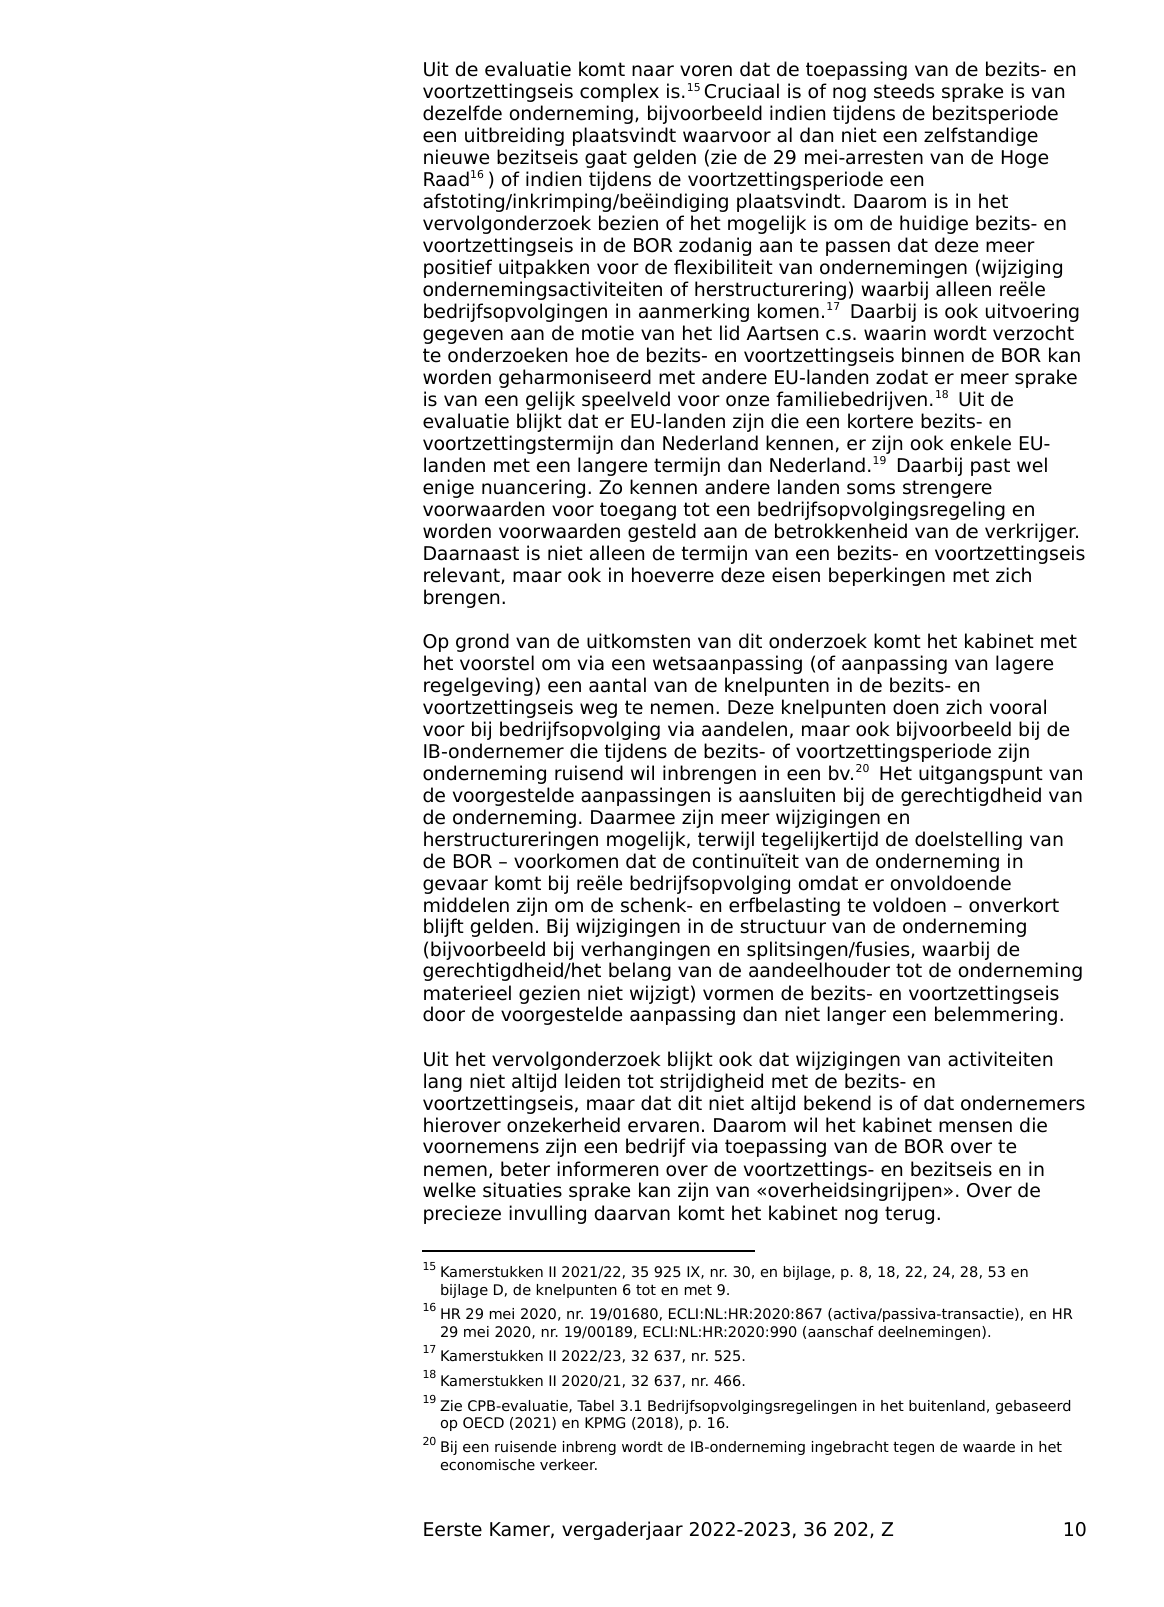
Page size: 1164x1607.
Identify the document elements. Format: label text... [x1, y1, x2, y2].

text Uit het vervolgonderzoek blijkt ook dat wijzigingen van activiteiten lang niet altijd leiden tot strijdigheid met de bezits- en voortzettingseis, maar dat dit niet altijd bekend is of dat ondernemers hierover onzekerheid ervaren. Daarom wil het kabinet mensen die voornemens zijn een bedrijf via toepassing van de BOR over te nemen, beter informeren over de voortzettings- en bezitseis en in welke situaties sprake kan zijn van «overheidsingrijpen». Over de precieze invulling daarvan komt het kabinet nog terug. [422, 1048, 1087, 1224]
text Uit de evaluatie komt naar voren dat de toepassing van de bezits- en voortzettingseis complex is.Cruciaal is of nog steeds sprake is van dezelfde onderneming, bijvoorbeeld indien tijdens de bezitsperiode een uitbreiding plaatsvindt waarvoor al dan niet een zelfstandige nieuwe bezitseis gaat gelden (zie de 29 mei-arresten van de Hoge Raad) of indien tijdens de voortzettingsperiode een afstoting/inkrimping/beëindiging plaatsvindt. Daarom is in het vervolgonderzoek bezien of het mogelijk is om de huidige bezits- en voortzettingseis in de BOR zodanig aan te passen dat deze meer positief uitpakken voor de flexibiliteit van ondernemingen (wijziging ondernemingsactiviteiten of herstructurering) waarbij alleen reële bedrijfsopvolgingen in aanmerking komen. Daarbij is ook uitvoering gegeven aan de motie van het lid Aartsen c.s. waarin wordt verzocht te onderzoeken hoe de bezits- en voortzettingseis binnen de BOR kan worden geharmoniseerd met andere EU-landen zodat er meer sprake is van een gelijk speelveld voor onze familiebedrijven. Uit de evaluatie blijkt dat er EU-landen zijn die een kortere bezits- en voortzettingstermijn dan Nederland kennen, er zijn ook enkele EU-landen met een langere termijn dan Nederland. Daarbij past wel enige nuancering. Zo kennen andere landen soms strengere voorwaarden voor toegang tot een bedrijfsopvolgingsregeling en worden voorwaarden gesteld aan de betrokkenheid van de verkrijger. Daarnaast is niet alleen de termijn van een bezits- en voortzettingseis relevant, maar ook in hoeverre deze eisen beperkingen met zich brengen. [422, 59, 1087, 608]
text Kamerstukken II 2020/21, 32 637, nr. 466. [422, 1368, 1087, 1391]
text Zie CPB-evaluatie, Tabel 3.1 Bedrijfsopvolgingsregelingen in het buitenland, gebaseerd op OECD (2021) en KPMG (2018), p. 16. [422, 1393, 1087, 1432]
text Kamerstukken II 2021/22, 35 925 IX, nr. 30, en bijlage, p. 8, 18, 22, 24, 28, 53 en bijlage D, de knelpunten 6 tot en met 9. [422, 1260, 1087, 1299]
text Kamerstukken II 2022/23, 32 637, nr. 525. [422, 1343, 1087, 1366]
text HR 29 mei 2020, nr. 19/01680, ECLI:NL:HR:2020:867 (activa/passiva-transactie), en HR 29 mei 2020, nr. 19/00189, ECLI:NL:HR:2020:990 (aanschaf deelnemingen). [422, 1302, 1087, 1341]
text Bij een ruisende inbreng wordt de IB-onderneming ingebracht tegen de waarde in het economische verkeer. [422, 1435, 1087, 1474]
text Op grond van de uitkomsten van dit onderzoek komt het kabinet met het voorstel om via een wetsaanpassing (of aanpassing van lagere regelgeving) een aantal van de knelpunten in de bezits- en voortzettingseis weg te nemen. Deze knelpunten doen zich vooral voor bij bedrijfsopvolging via aandelen, maar ook bijvoorbeeld bij de IB-ondernemer die tijdens de bezits- of voortzettingsperiode zijn onderneming ruisend wil inbrengen in een bv. Het uitgangspunt van de voorgestelde aanpassingen is aansluiten bij de gerechtigdheid van de onderneming. Daarmee zijn meer wijzigingen en herstructureringen mogelijk, terwijl tegelijkertijd de doelstelling van de BOR – voorkomen dat de continuïteit van de onderneming in gevaar komt bij reële bedrijfsopvolging omdat er onvoldoende middelen zijn om de schenk- en erfbelasting te voldoen – onverkort blijft gelden. Bij wijzigingen in de structuur van de onderneming (bijvoorbeeld bij verhangingen en splitsingen/fusies, waarbij de gerechtigdheid/het belang van de aandeelhouder tot de onderneming materieel gezien niet wijzigt) vormen de bezits- en voortzettingseis door de voorgestelde aanpassing dan niet langer een belemmering. [422, 631, 1087, 1026]
